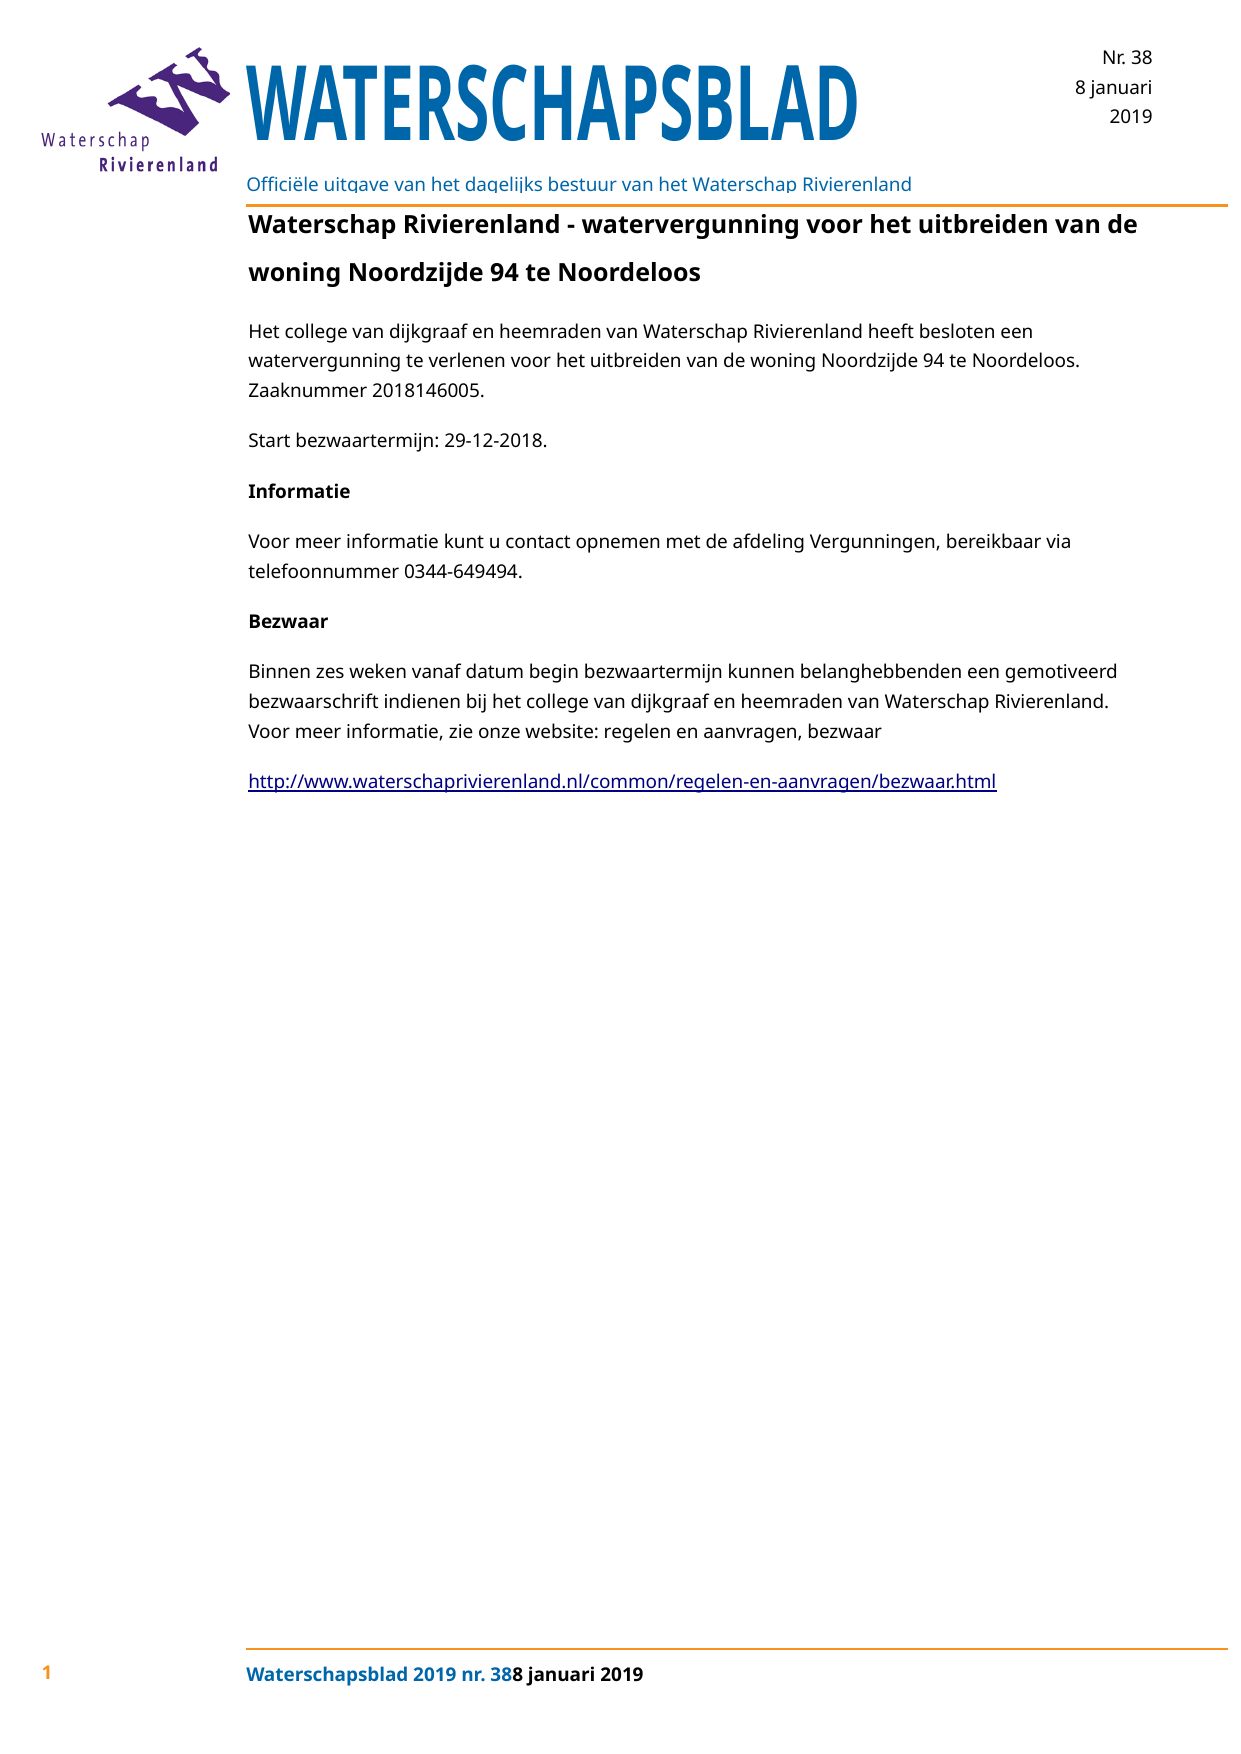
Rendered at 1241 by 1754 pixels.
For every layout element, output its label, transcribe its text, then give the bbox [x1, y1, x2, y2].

text http://www.waterschaprivierenland.nl/common/regelen-en-aanvragen/bezwaar.html [248, 768, 1152, 794]
text Het college van dijkgraaf en heemraden van Waterschap Rivierenland heeft besloten een watervergunning te verlenen voor het uitbreiden van de woning Noordzijde 94 te Noordeloos. Zaaknummer 2018146005. [248, 318, 1152, 403]
picture [41, 47, 231, 172]
text Binnen zes weken vanaf datum begin bezwaartermijn kunnen belanghebbenden een gemotiveerd bezwaarschrift indienen bij het college van dijkgraaf en heemraden van Waterschap Rivierenland. Voor meer informatie, zie onze website: regelen en aanvragen, bezwaar [248, 659, 1152, 744]
text Informatie [248, 478, 1152, 504]
text Bezwaar [248, 608, 1152, 634]
text Start bezwaartermijn: 29-12-2018. [248, 427, 1152, 453]
text Waterschap Rivierenland - watervergunning voor het uitbreiden van de woning Noordzijde 94 te Noordeloos [248, 207, 1152, 288]
text Voor meer informatie kunt u contact opnemen met de afdeling Vergunningen, bereikbaar via telefoonnummer 0344-649494. [248, 528, 1152, 584]
